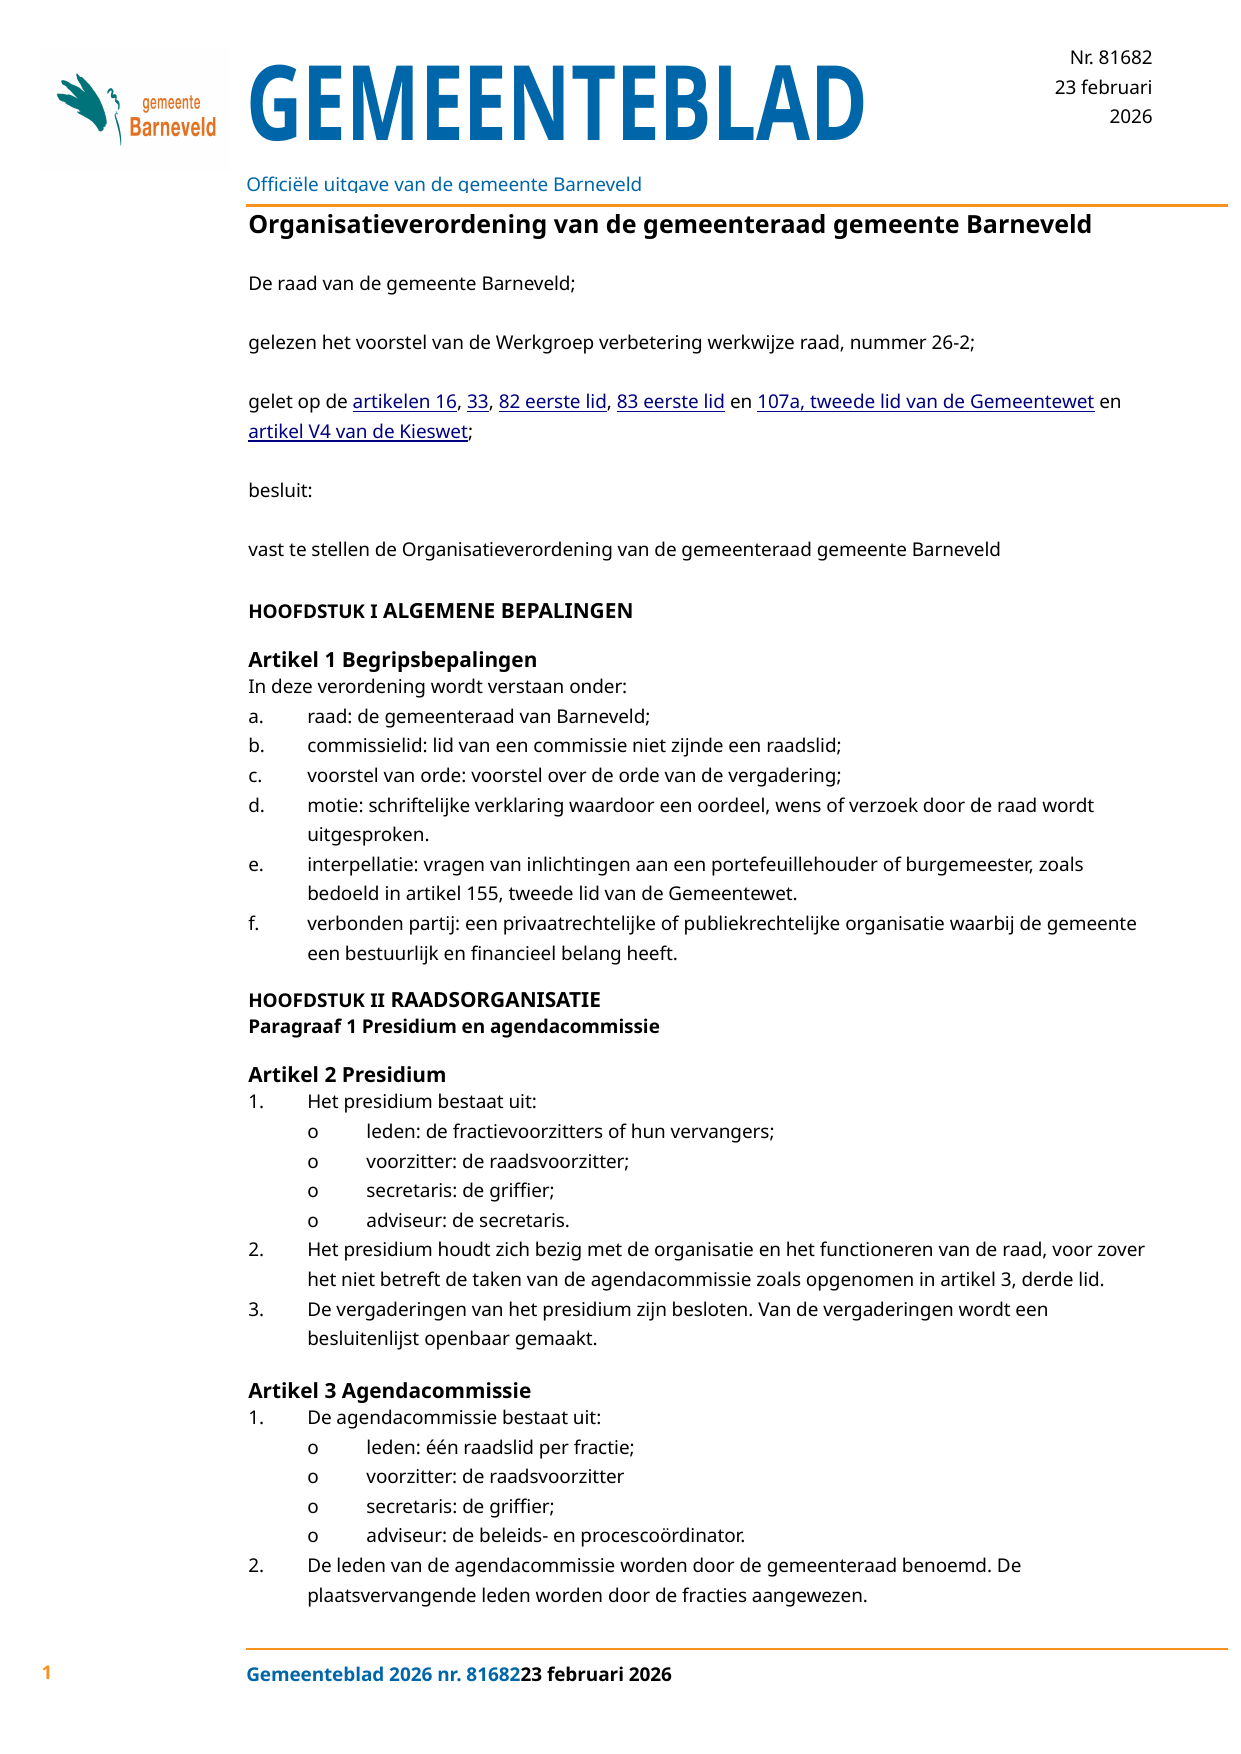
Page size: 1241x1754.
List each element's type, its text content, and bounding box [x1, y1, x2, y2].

list adviseur: de secretaris. [307, 1207, 1152, 1233]
list De agendacommissie bestaat uit: [248, 1404, 1152, 1430]
text gelezen het voorstel van de Werkgroep verbetering werkwijze raad, nummer 26-2; [248, 329, 1152, 355]
text besluit: [248, 477, 1152, 503]
text In deze verordening wordt verstaan onder: [248, 673, 1152, 699]
list Het presidium houdt zich bezig met de organisatie en het functioneren van de raad, voor zover het niet betreft de taken van de agendacommissie zoals opgenomen in artikel 3, derde lid. [248, 1237, 1152, 1292]
list verbonden partij: een privaatrechtelijke of publiekrechtelijke organisatie waarbij de gemeente een bestuurlijk en financieel belang heeft. [248, 910, 1152, 965]
list leden: één raadslid per fractie; [307, 1434, 1152, 1459]
text HOOFDSTUK II RAADSORGANISATIE [248, 985, 1152, 1014]
text gelet op de artikelen 16, 33, 82 eerste lid, 83 eerste lid en 107a, tweede lid van de Gemeentewet en artikel V4 van de Kieswet; [248, 389, 1152, 444]
list De vergaderingen van het presidium zijn besloten. Van de vergaderingen wordt een besluitenlijst openbaar gemaakt. [248, 1296, 1152, 1351]
list De leden van de agendacommissie worden door de gemeenteraad benoemd. De plaatsvervangende leden worden door de fracties aangewezen. [248, 1552, 1152, 1607]
list voorzitter: de raadsvoorzitter [307, 1463, 1152, 1489]
list secretaris: de griffier; [307, 1493, 1152, 1519]
list Het presidium bestaat uit: [248, 1089, 1152, 1114]
text Artikel 3 Agendacommissie [248, 1376, 1152, 1404]
list secretaris: de griffier; [307, 1177, 1152, 1203]
text De raad van de gemeente Barneveld; [248, 270, 1152, 296]
picture [41, 47, 231, 172]
list motie: schriftelijke verklaring waardoor een oordeel, wens of verzoek door de raad wordt uitgesproken. [248, 792, 1152, 847]
text Paragraaf 1 Presidium en agendacommissie [248, 1014, 1152, 1039]
text Artikel 2 Presidium [248, 1060, 1152, 1089]
text Organisatieverordening van de gemeenteraad gemeente Barneveld [248, 207, 1152, 241]
text HOOFDSTUK I ALGEMENE BEPALINGEN [248, 596, 1152, 624]
list commissielid: lid van een commissie niet zijnde een raadslid; [248, 733, 1152, 758]
list interpellatie: vragen van inlichtingen aan een portefeuillehouder of burgemeester, zoals bedoeld in artikel 155, tweede lid van de Gemeentewet. [248, 851, 1152, 906]
list voorstel van orde: voorstel over de orde van de vergadering; [248, 762, 1152, 788]
list voorzitter: de raadsvoorzitter; [307, 1148, 1152, 1174]
text vast te stellen de Organisatieverordening van de gemeenteraad gemeente Barneveld [248, 537, 1152, 562]
list leden: de fractievoorzitters of hun vervangers; [307, 1118, 1152, 1144]
text Artikel 1 Begripsbepalingen [248, 645, 1152, 673]
list adviseur: de beleids- en procescoördinator. [307, 1523, 1152, 1548]
list raad: de gemeenteraad van Barneveld; [248, 703, 1152, 729]
